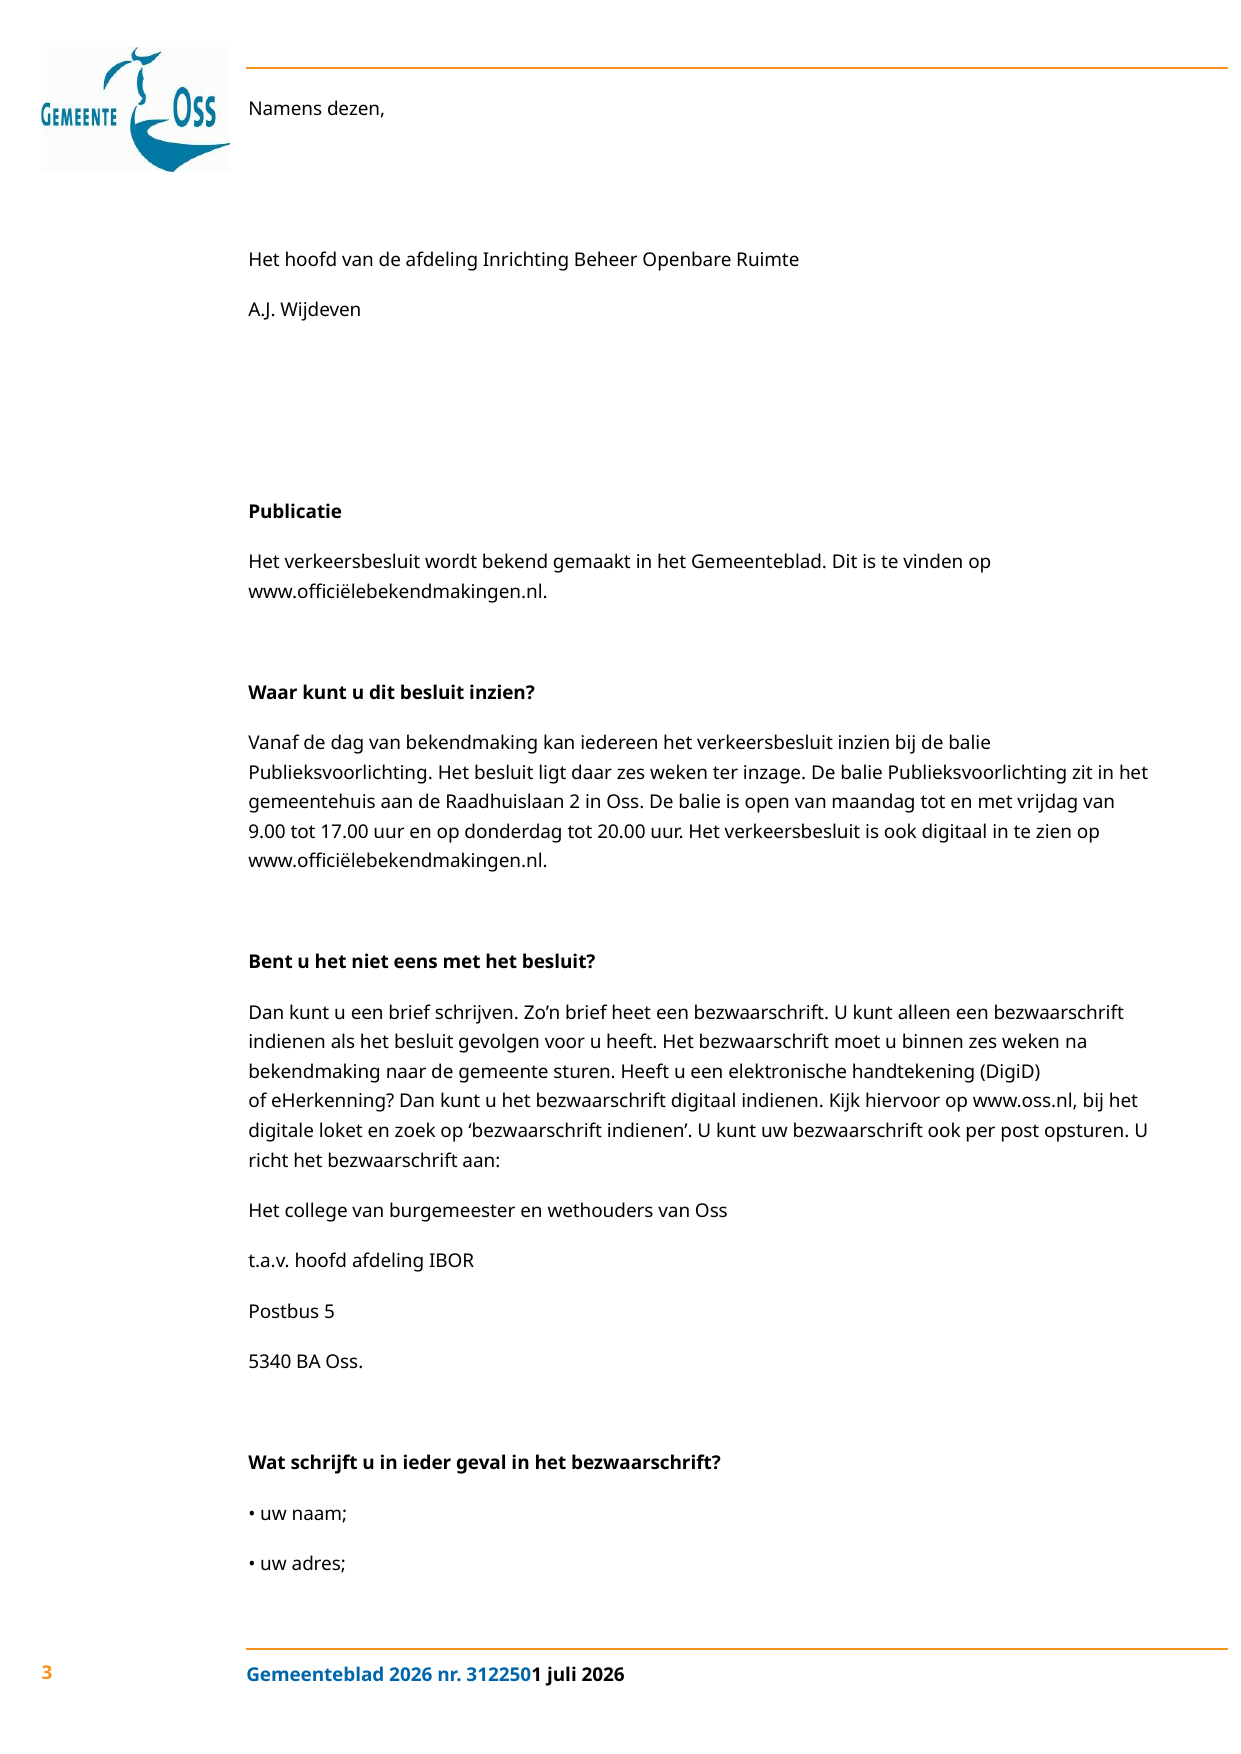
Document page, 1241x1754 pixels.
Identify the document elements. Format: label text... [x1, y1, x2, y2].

text Publicatie [248, 498, 1152, 524]
text Vanaf de dag van bekendmaking kan iedereen het verkeersbesluit inzien bij de balie Publieksvoorlichting. Het besluit ligt daar zes weken ter inzage. De balie Publieksvoorlichting zit in het gemeentehuis aan de Raadhuislaan 2 in Oss. De balie is open van maandag tot en met vrijdag van 9.00 tot 17.00 uur en op donderdag tot 20.00 uur. Het verkeersbesluit is ook digitaal in te zien op www.officiëlebekendmakingen.nl. [248, 729, 1152, 873]
text A.J. Wijdeven [248, 296, 1152, 322]
text Dan kunt u een brief schrijven. Zo’n brief heet een bezwaarschrift. U kunt alleen een bezwaarschrift indienen als het besluit gevolgen voor u heeft. Het bezwaarschrift moet u binnen zes weken na bekendmaking naar de gemeente sturen. Heeft u een elektronische handtekening (DigiD) of eHerkenning? Dan kunt u het bezwaarschrift digitaal indienen. Kijk hiervoor op www.oss.nl, bij het digitale loket en zoek op ‘bezwaarschrift indienen’. U kunt uw bezwaarschrift ook per post opsturen. U richt het bezwaarschrift aan: [248, 999, 1152, 1173]
text Het verkeersbesluit wordt bekend gemaakt in het Gemeenteblad. Dit is te vinden op www.officiëlebekendmakingen.nl. [248, 548, 1152, 604]
text • uw adres; [248, 1550, 1152, 1576]
text Wat schrijft u in ieder geval in het bezwaarschrift? [248, 1449, 1152, 1475]
text t.a.v. hoofd afdeling IBOR [248, 1248, 1152, 1273]
text • uw naam; [248, 1500, 1152, 1526]
text Namens dezen, [248, 95, 1152, 121]
text Waar kunt u dit besluit inzien? [248, 679, 1152, 705]
text Het hoofd van de afdeling Inrichting Beheer Openbare Ruimte [248, 246, 1152, 272]
picture [41, 47, 231, 172]
text Bent u het niet eens met het besluit? [248, 948, 1152, 974]
text Het college van burgemeester en wethouders van Oss [248, 1197, 1152, 1223]
text 5340 BA Oss. [248, 1348, 1152, 1374]
text Postbus 5 [248, 1298, 1152, 1324]
